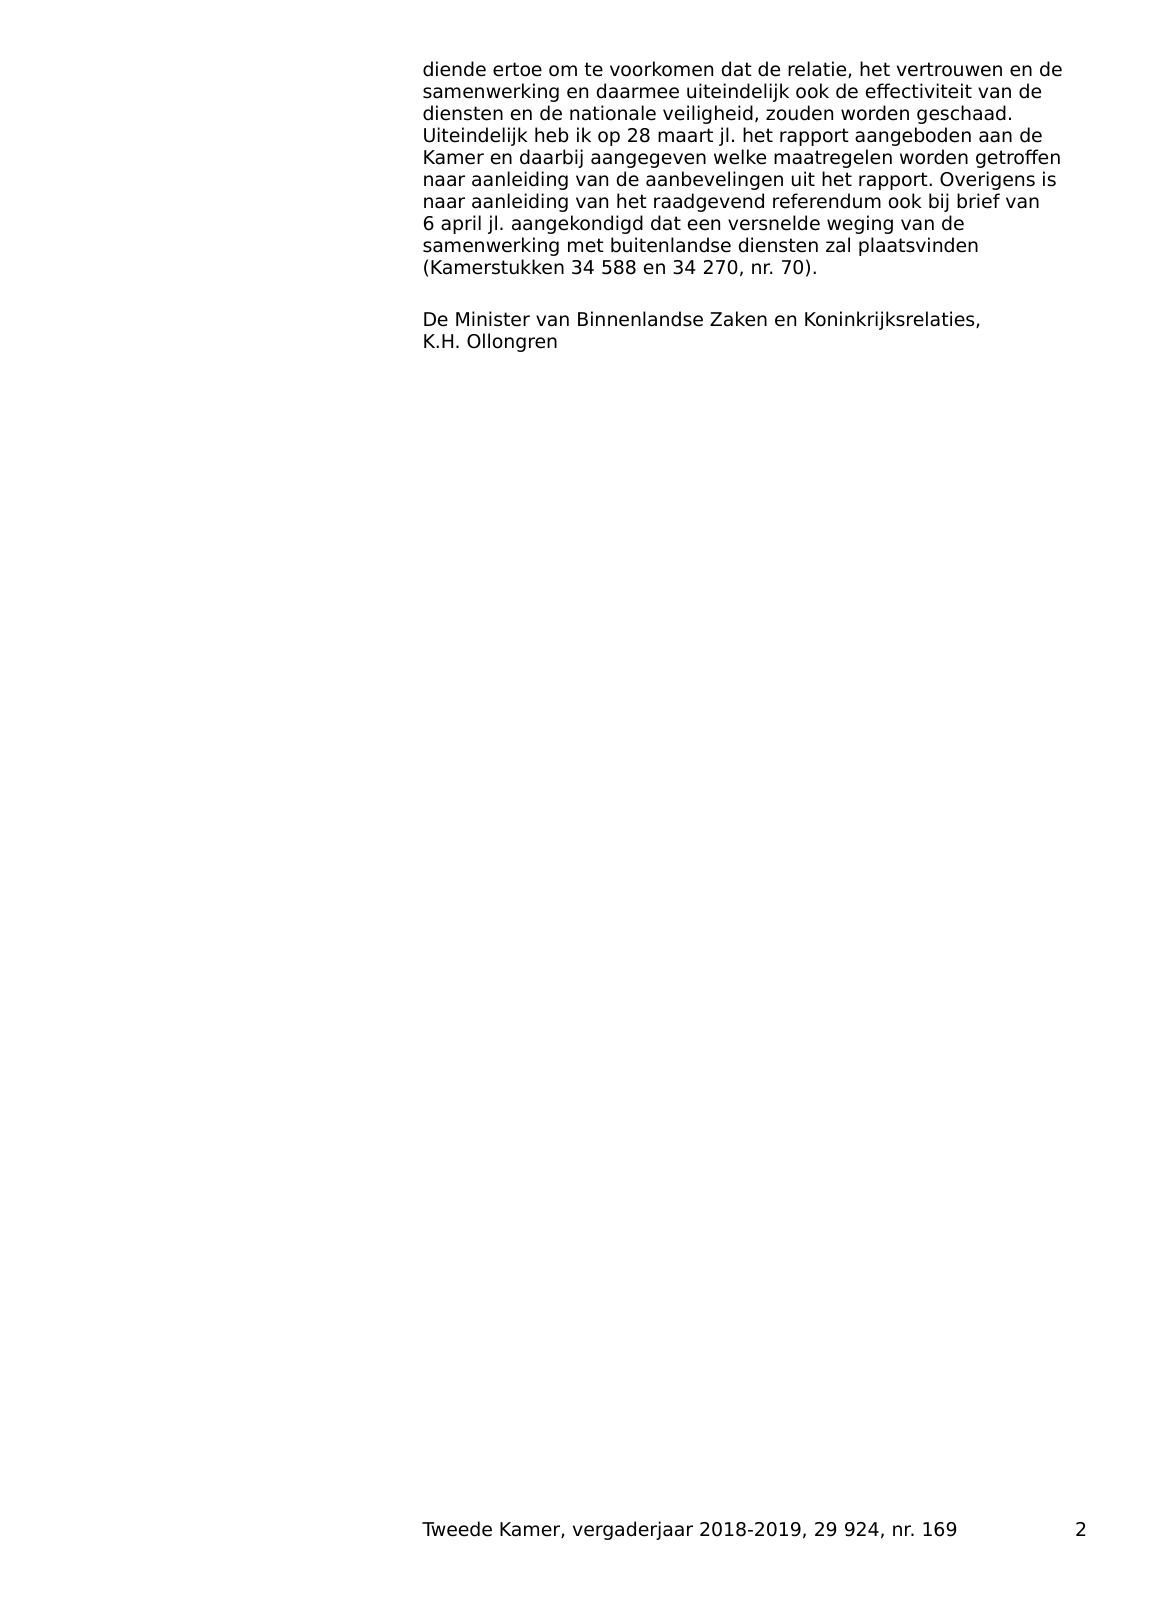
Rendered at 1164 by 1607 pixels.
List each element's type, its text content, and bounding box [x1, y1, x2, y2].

text Uiteindelijk heb ik op 28 maart jl. het rapport aangeboden aan de Kamer en daarbij aangegeven welke maatregelen worden getroffen naar aanleiding van de aanbevelingen uit het rapport. Overigens is naar aanleiding van het raadgevend referendum ook bij brief van 6 april jl. aangekondigd dat een versnelde weging van de samenwerking met buitenlandse diensten zal plaatsvinden (Kamerstukken 34 588 en 34 270, nr. 70). [422, 125, 1087, 279]
text De Minister van Binnenlandse Zaken en Koninkrijksrelaties, K.H. Ollongren [422, 309, 1087, 353]
text diende ertoe om te voorkomen dat de relatie, het vertrouwen en de samenwerking en daarmee uiteindelijk ook de effectiviteit van de diensten en de nationale veiligheid, zouden worden geschaad. [422, 59, 1087, 125]
